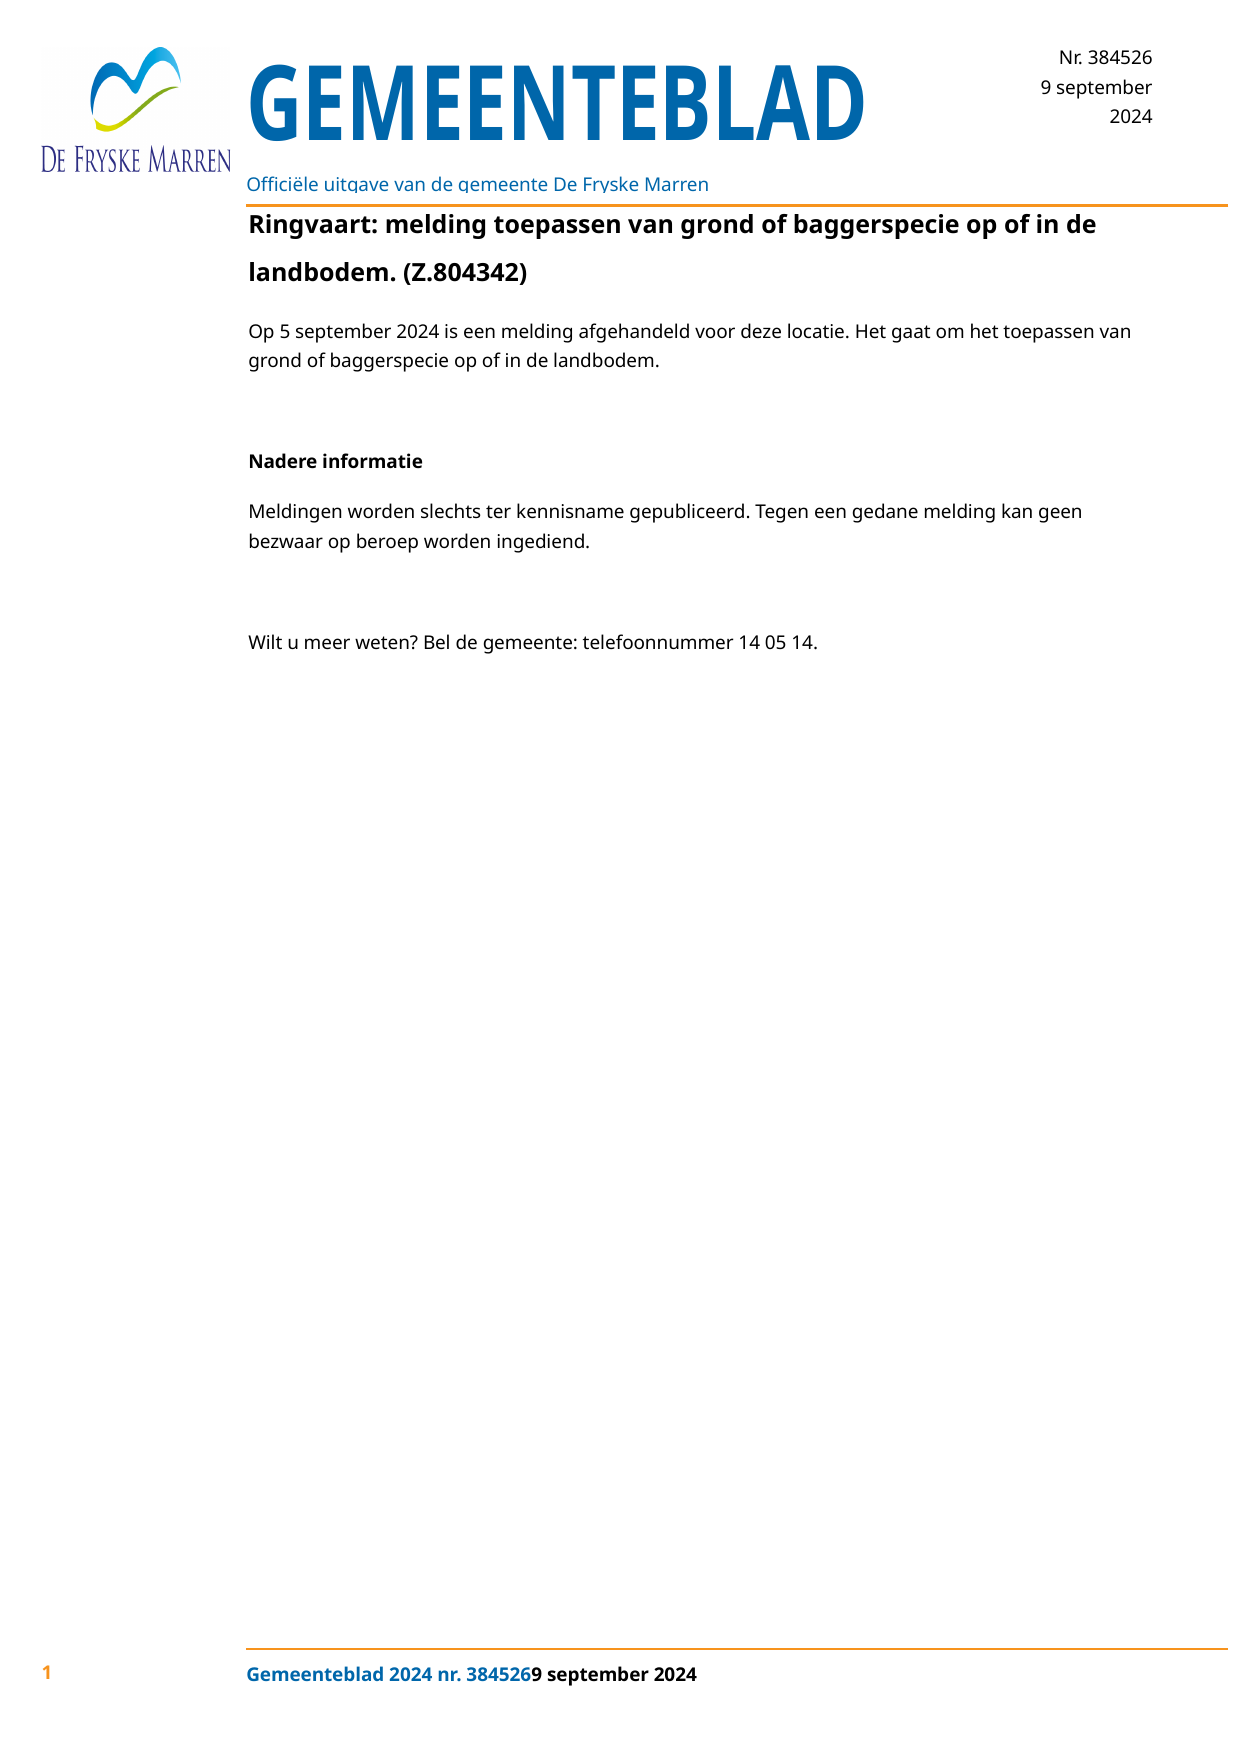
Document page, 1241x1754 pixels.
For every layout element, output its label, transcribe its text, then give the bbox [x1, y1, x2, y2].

text Ringvaart: melding toepassen van grond of baggerspecie op of in de landbodem. (Z.804342) [248, 207, 1152, 288]
text Op 5 september 2024 is een melding afgehandeld voor deze locatie. Het gaat om het toepassen van grond of baggerspecie op of in de landbodem. [248, 318, 1152, 373]
text Wilt u meer weten? Bel de gemeente: telefoonnummer 14 05 14. [248, 629, 1152, 655]
picture [41, 47, 231, 172]
text Meldingen worden slechts ter kennisname gepubliceerd. Tegen een gedane melding kan geen bezwaar op beroep worden ingediend. [248, 499, 1152, 554]
text Nadere informatie [248, 448, 1152, 474]
